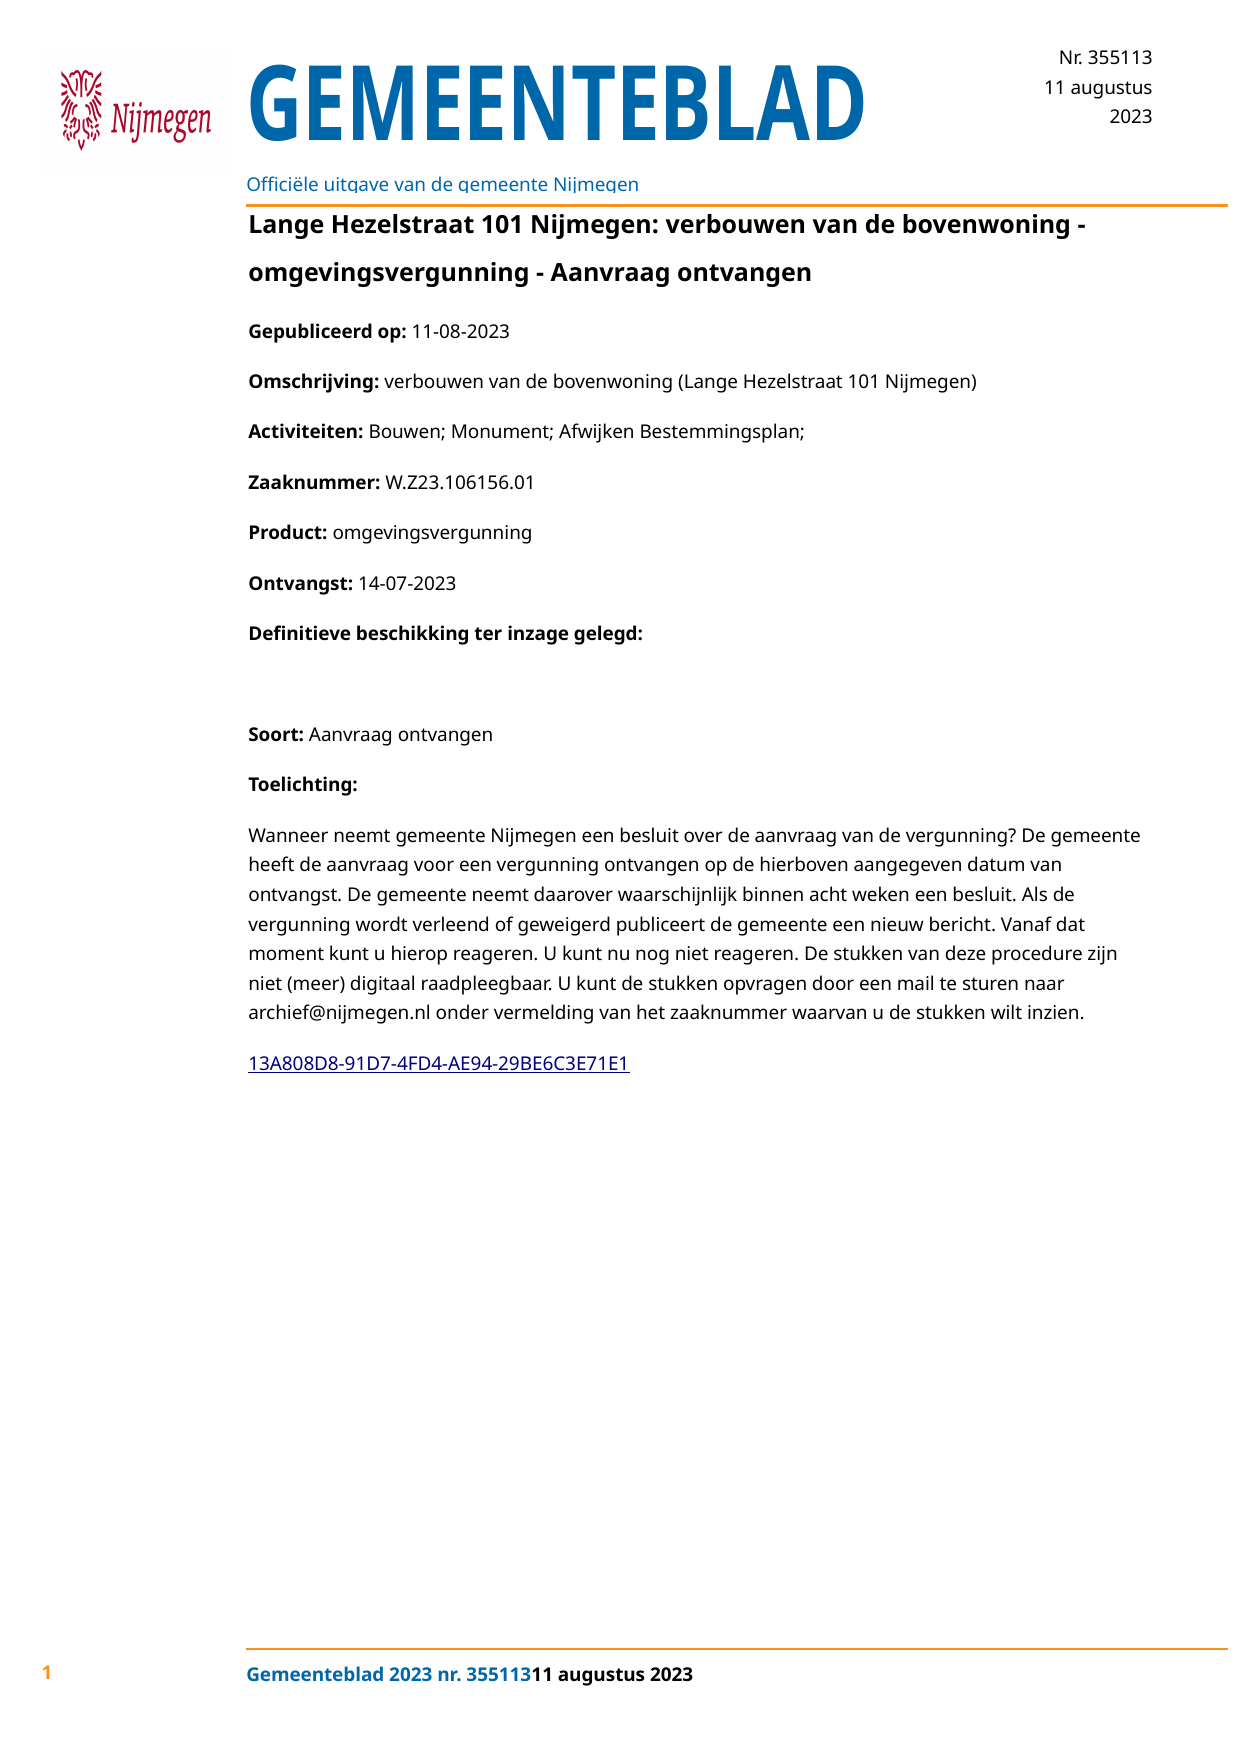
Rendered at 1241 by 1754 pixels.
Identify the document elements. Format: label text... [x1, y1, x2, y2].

text Omschrijving: verbouwen van de bovenwoning (Lange Hezelstraat 101 Nijmegen) [248, 368, 1152, 394]
text Product: omgevingsvergunning [248, 519, 1152, 545]
text Toelichting: [248, 772, 1152, 797]
text Definitieve beschikking ter inzage gelegd: [248, 620, 1152, 646]
text Lange Hezelstraat 101 Nijmegen: verbouwen van de bovenwoning - omgevingsvergunning - Aanvraag ontvangen [248, 207, 1152, 288]
text Zaaknummer: W.Z23.106156.01 [248, 469, 1152, 495]
text Wanneer neemt gemeente Nijmegen een besluit over de aanvraag van de vergunning? De gemeente heeft de aanvraag voor een vergunning ontvangen op de hierboven aangegeven datum van ontvangst. De gemeente neemt daarover waarschijnlijk binnen acht weken een besluit. Als de vergunning wordt verleend of geweigerd publiceert de gemeente een nieuw bericht. Vanaf dat moment kunt u hierop reageren. U kunt nu nog niet reageren. De stukken van deze procedure zijn niet (meer) digitaal raadpleegbaar. U kunt de stukken opvragen door een mail te sturen naar archief@nijmegen.nl onder vermelding van het zaaknummer waarvan u de stukken wilt inzien. [248, 822, 1152, 1025]
picture [41, 47, 231, 172]
text Activiteiten: Bouwen; Monument; Afwijken Bestemmingsplan; [248, 419, 1152, 444]
text Soort: Aanvraag ontvangen [248, 721, 1152, 747]
text Gepubliceerd op: 11-08-2023 [248, 318, 1152, 344]
text 13A808D8-91D7-4FD4-AE94-29BE6C3E71E1 [248, 1050, 1152, 1076]
text Ontvangst: 14-07-2023 [248, 570, 1152, 596]
